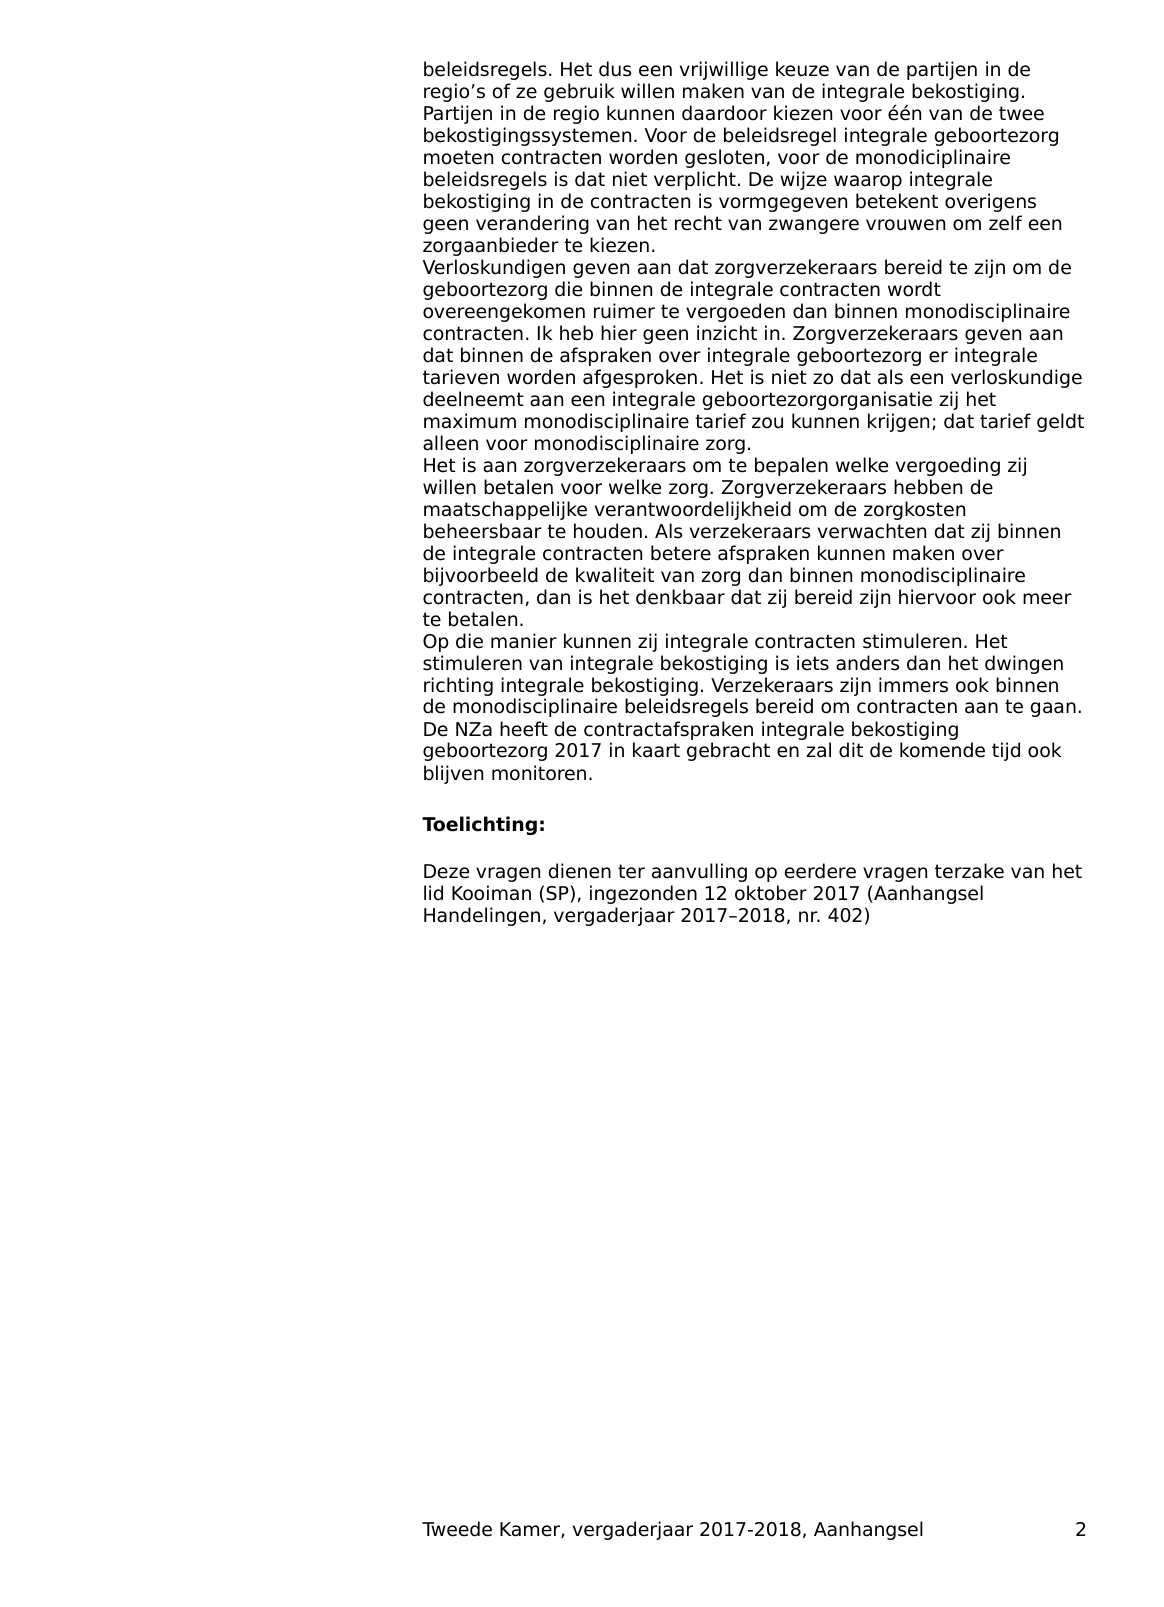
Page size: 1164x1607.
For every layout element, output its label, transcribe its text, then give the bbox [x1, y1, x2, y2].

subtitle Toelichting: [422, 814, 1087, 836]
text Het is aan zorgverzekeraars om te bepalen welke vergoeding zij willen betalen voor welke zorg. Zorgverzekeraars hebben de maatschappelijke verantwoordelijkheid om de zorgkosten beheersbaar te houden. Als verzekeraars verwachten dat zij binnen de integrale contracten betere afspraken kunnen maken over bijvoorbeeld de kwaliteit van zorg dan binnen monodisciplinaire contracten, dan is het denkbaar dat zij bereid zijn hiervoor ook meer te betalen. [422, 455, 1087, 631]
text Verloskundigen geven aan dat zorgverzekeraars bereid te zijn om de geboortezorg die binnen de integrale contracten wordt overeengekomen ruimer te vergoeden dan binnen monodisciplinaire contracten. Ik heb hier geen inzicht in. Zorgverzekeraars geven aan dat binnen de afspraken over integrale geboortezorg er integrale tarieven worden afgesproken. Het is niet zo dat als een verloskundige deelneemt aan een integrale geboortezorgorganisatie zij het maximum monodisciplinaire tarief zou kunnen krijgen; dat tarief geldt alleen voor monodisciplinaire zorg. [422, 257, 1087, 455]
text beleidsregels. Het dus een vrijwillige keuze van de partijen in de regio’s of ze gebruik willen maken van de integrale bekostiging. Partijen in de regio kunnen daardoor kiezen voor één van de twee bekostigingssystemen. Voor de beleidsregel integrale geboortezorg moeten contracten worden gesloten, voor de monodiciplinaire beleidsregels is dat niet verplicht. De wijze waarop integrale bekostiging in de contracten is vormgegeven betekent overigens geen verandering van het recht van zwangere vrouwen om zelf een zorgaanbieder te kiezen. [422, 59, 1087, 257]
text Deze vragen dienen ter aanvulling op eerdere vragen terzake van het lid Kooiman (SP), ingezonden 12 oktober 2017 (Aanhangsel Handelingen, vergaderjaar 2017–2018, nr. 402) [422, 861, 1087, 927]
text Op die manier kunnen zij integrale contracten stimuleren. Het stimuleren van integrale bekostiging is iets anders dan het dwingen richting integrale bekostiging. Verzekeraars zijn immers ook binnen de monodisciplinaire beleidsregels bereid om contracten aan te gaan. [422, 631, 1087, 718]
text De NZa heeft de contractafspraken integrale bekostiging geboortezorg 2017 in kaart gebracht en zal dit de komende tijd ook blijven monitoren. [422, 718, 1087, 784]
